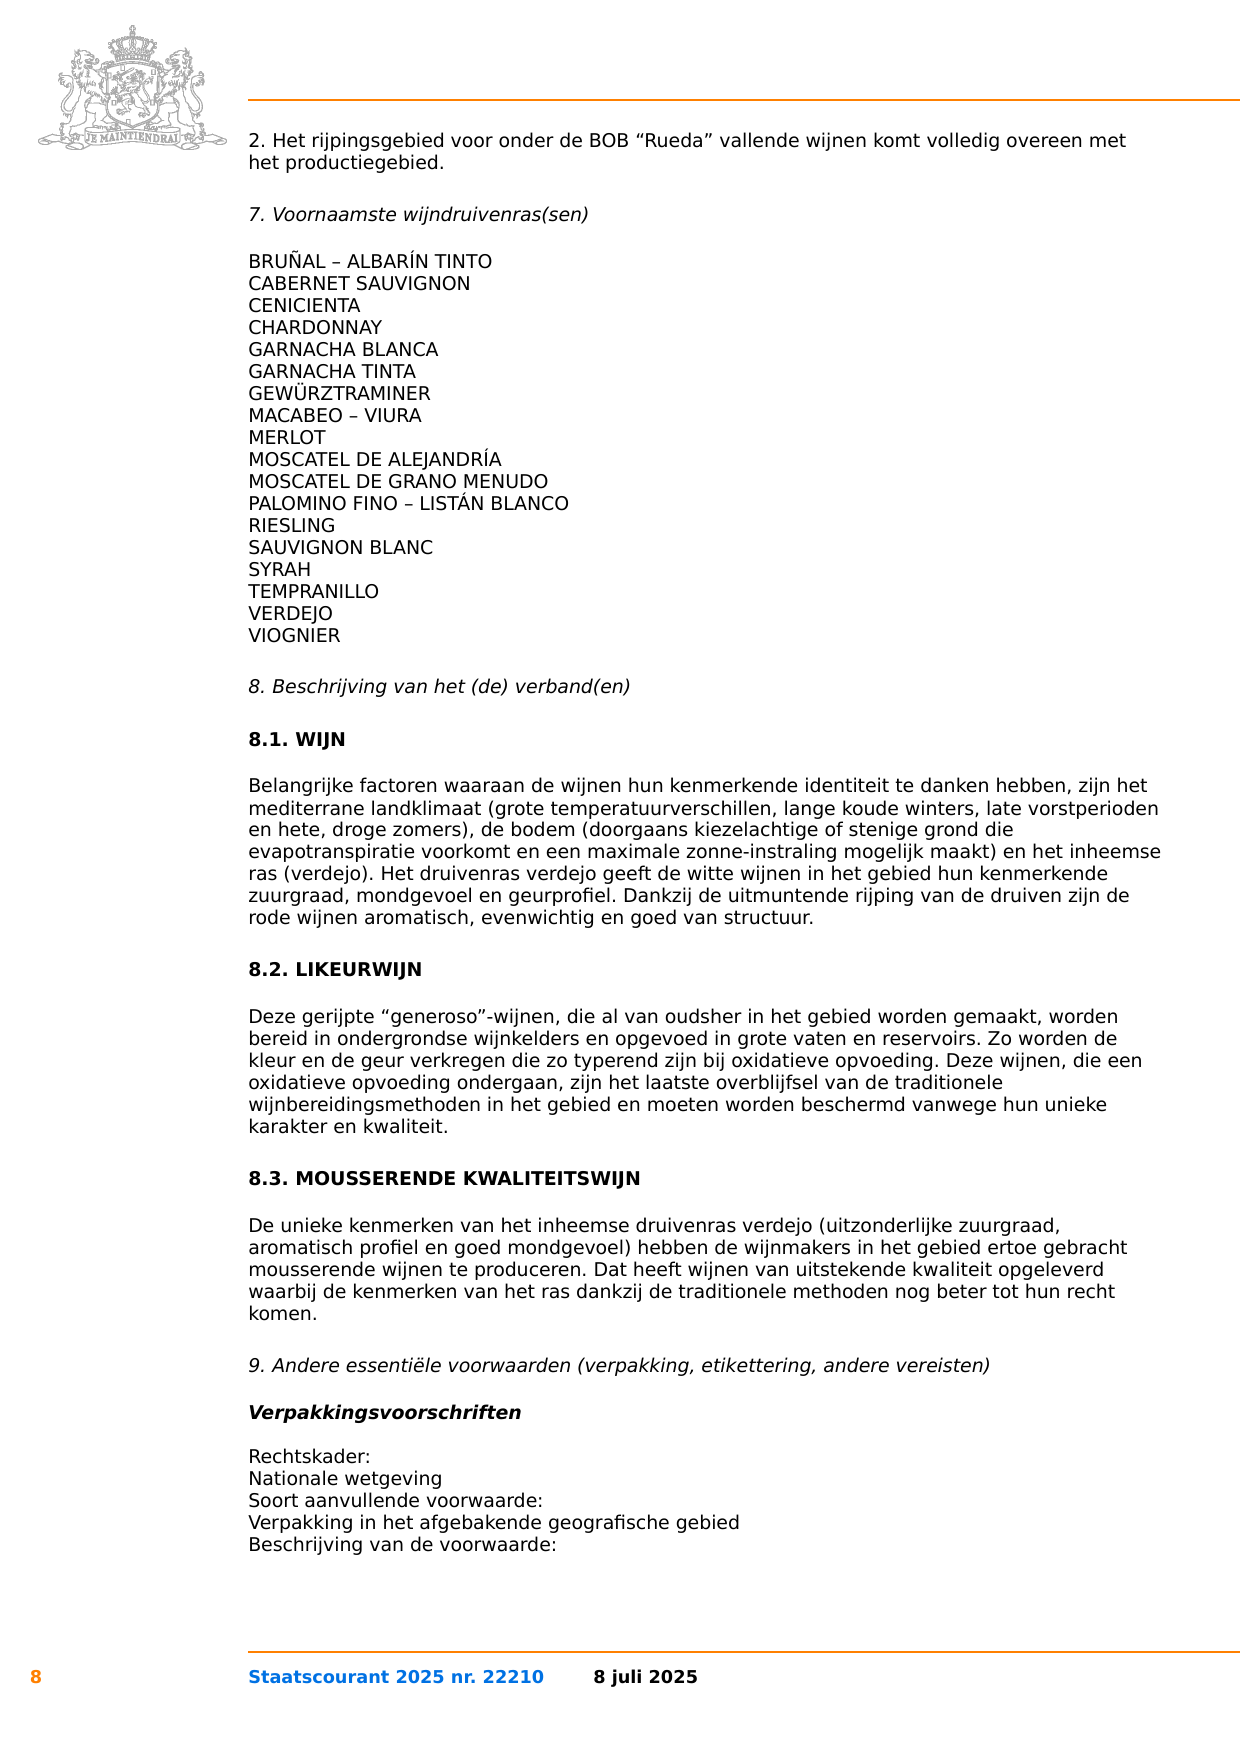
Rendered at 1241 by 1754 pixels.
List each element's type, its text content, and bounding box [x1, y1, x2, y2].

text GARNACHA TINTA [248, 361, 1163, 383]
text VIOGNIER [248, 624, 1163, 646]
text MACABEO – VIURA [248, 405, 1163, 427]
text Nationale wetgeving [248, 1468, 1163, 1490]
text CABERNET SAUVIGNON [248, 273, 1163, 295]
subtitle 8.2. LIKEURWIJN [248, 959, 1163, 981]
subtitle 9. Andere essentiële voorwaarden (verpakking, etikettering, andere vereisten) [248, 1355, 1163, 1377]
text GEWÜRZTRAMINER [248, 383, 1163, 405]
subtitle 8. Beschrijving van het (de) verband(en) [248, 676, 1163, 698]
text SAUVIGNON BLANC [248, 537, 1163, 558]
text Soort aanvullende voorwaarde: [248, 1490, 1163, 1512]
subtitle 8.3. MOUSSERENDE KWALITEITSWIJN [248, 1168, 1163, 1190]
picture [38, 25, 227, 150]
text CENICIENTA [248, 295, 1163, 317]
subtitle 7. Voornaamste wijndruivenras(sen) [248, 204, 1163, 226]
text MOSCATEL DE ALEJANDRÍA [248, 449, 1163, 471]
text Beschrijving van de voorwaarde: [248, 1534, 1163, 1556]
text MOSCATEL DE GRANO MENUDO [248, 471, 1163, 493]
text De unieke kenmerken van het inheemse druivenras verdejo (uitzonderlijke zuurgraad, aromatisch profiel en goed mondgevoel) hebben de wijnmakers in het gebied ertoe gebracht mousserende wijnen te produceren. Dat heeft wijnen van uitstekende kwaliteit opgeleverd waarbij de kenmerken van het ras dankzij de traditionele methoden nog beter tot hun recht komen. [248, 1215, 1163, 1325]
text Deze gerijpte “generoso”-wijnen, die al van oudsher in het gebied worden gemaakt, worden bereid in ondergrondse wijnkelders en opgevoed in grote vaten en reservoirs. Zo worden de kleur en de geur verkregen die zo typerend zijn bij oxidatieve opvoeding. Deze wijnen, die een oxidatieve opvoeding ondergaan, zijn het laatste overblijfsel van de traditionele wijnbereidingsmethoden in het gebied en moeten worden beschermd vanwege hun unieke karakter en kwaliteit. [248, 1006, 1163, 1138]
text PALOMINO FINO – LISTÁN BLANCO [248, 493, 1163, 514]
text RIESLING [248, 514, 1163, 537]
text TEMPRANILLO [248, 581, 1163, 602]
subtitle 8.1. WIJN [248, 728, 1163, 750]
text MERLOT [248, 427, 1163, 449]
text 2. Het rijpingsgebied voor onder de BOB “Rueda” vallende wijnen komt volledig overeen met het productiegebied. [248, 130, 1163, 174]
text SYRAH [248, 558, 1163, 581]
text VERDEJO [248, 602, 1163, 624]
text Belangrijke factoren waaraan de wijnen hun kenmerkende identiteit te danken hebben, zijn het mediterrane landklimaat (grote temperatuurverschillen, lange koude winters, late vorstperioden en hete, droge zomers), de bodem (doorgaans kiezelachtige of stenige grond die evapotranspiratie voorkomt en een maximale zonne-instraling mogelijk maakt) en het inheemse ras (verdejo). Het druivenras verdejo geeft de witte wijnen in het gebied hun kenmerkende zuurgraad, mondgevoel en geurprofiel. Dankzij de uitmuntende rijping van de druiven zijn de rode wijnen aromatisch, evenwichtig en goed van structuur. [248, 775, 1163, 929]
text GARNACHA BLANCA [248, 339, 1163, 361]
subtitle Verpakkingsvoorschriften [248, 1402, 1163, 1424]
text CHARDONNAY [248, 317, 1163, 339]
text BRUÑAL – ALBARÍN TINTO [248, 251, 1163, 273]
text Rechtskader: [248, 1446, 1163, 1468]
text Verpakking in het afgebakende geografische gebied [248, 1512, 1163, 1534]
